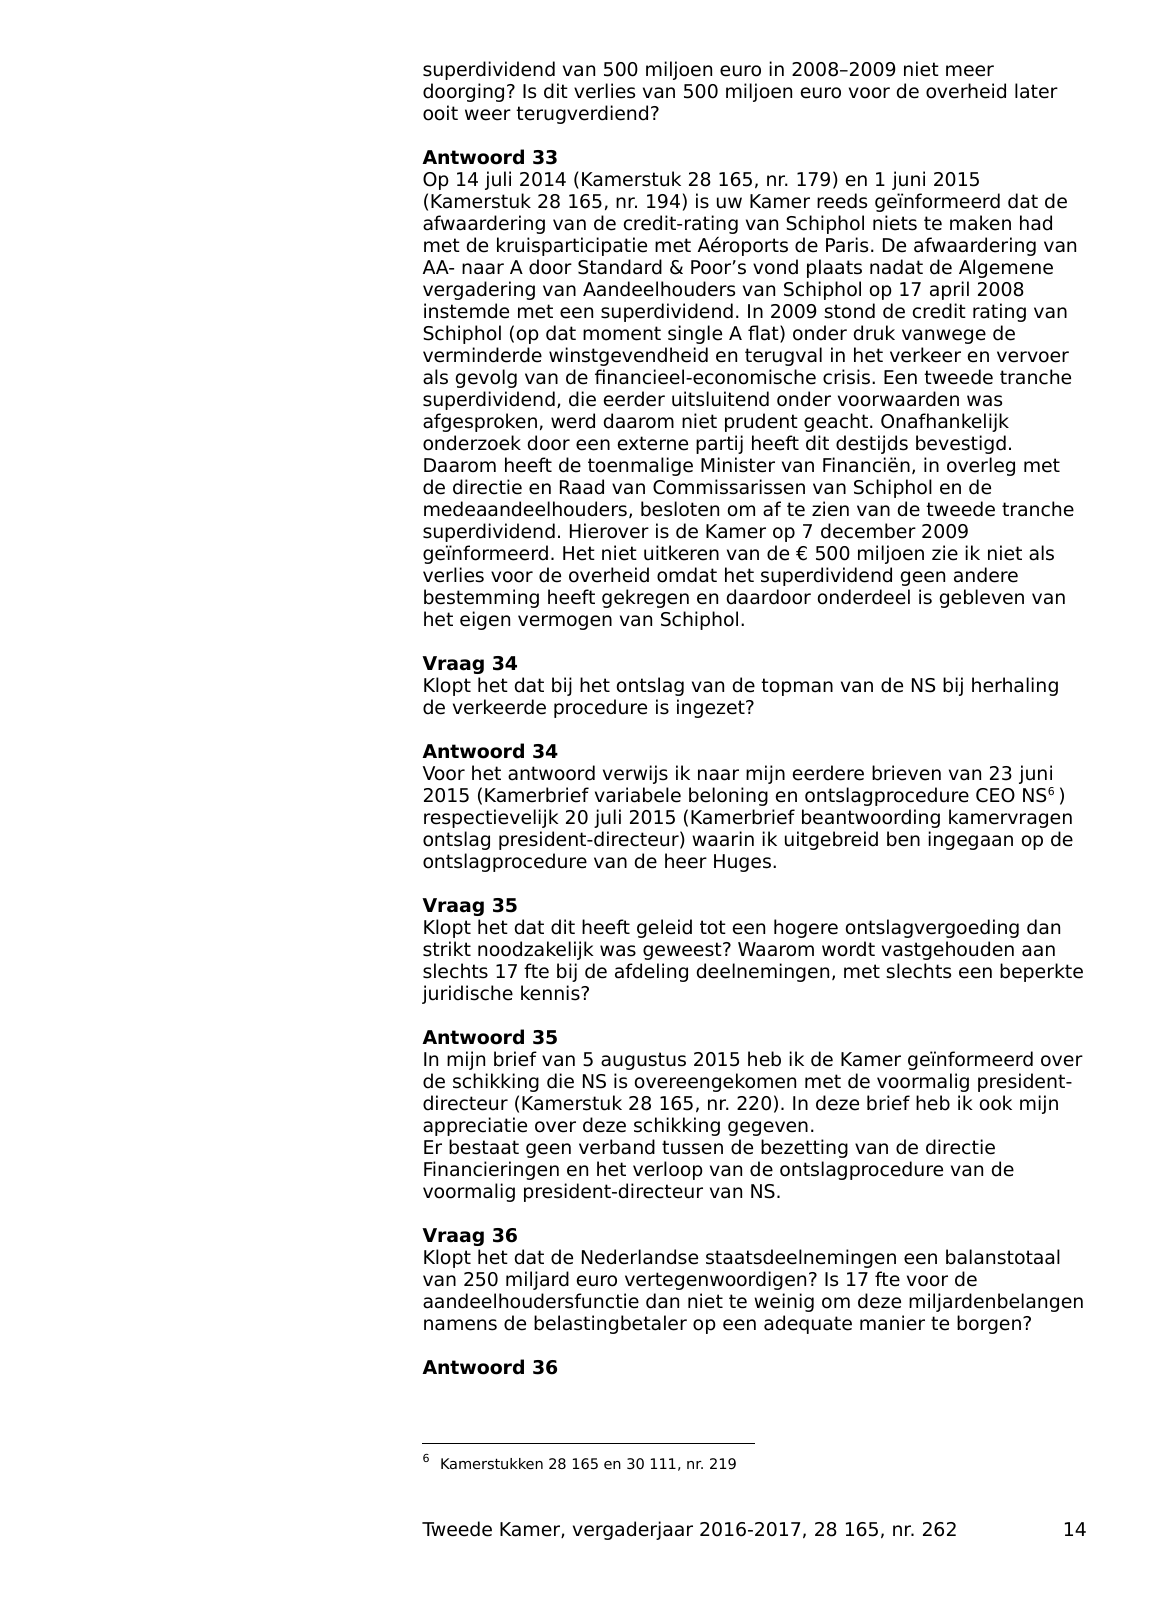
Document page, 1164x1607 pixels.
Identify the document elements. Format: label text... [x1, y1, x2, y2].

text Voor het antwoord verwijs ik naar mijn eerdere brieven van 23 juni 2015 (Kamerbrief variabele beloning en ontslagprocedure CEO NS) respectievelijk 20 juli 2015 (Kamerbrief beantwoording kamervragen ontslag president-directeur) waarin ik uitgebreid ben ingegaan op de ontslagprocedure van de heer Huges. [422, 763, 1087, 873]
text Antwoord 33 [422, 147, 1087, 169]
text Klopt het dat de Nederlandse staatsdeelnemingen een balanstotaal van 250 miljard euro vertegenwoordigen? Is 17 fte voor de aandeelhoudersfunctie dan niet te weinig om deze miljardenbelangen namens de belastingbetaler op een adequate manier te borgen? [422, 1247, 1087, 1335]
text Vraag 35 [422, 895, 1087, 917]
text Vraag 34 [422, 653, 1087, 675]
text Antwoord 35 [422, 1027, 1087, 1049]
text Op 14 juli 2014 (Kamerstuk 28 165, nr. 179) en 1 juni 2015 (Kamerstuk 28 165, nr. 194) is uw Kamer reeds geïnformeerd dat de afwaardering van de credit-rating van Schiphol niets te maken had met de kruisparticipatie met Aéroports de Paris. De afwaardering van AA- naar A door Standard & Poor’s vond plaats nadat de Algemene vergadering van Aandeelhouders van Schiphol op 17 april 2008 instemde met een superdividend. In 2009 stond de credit rating van Schiphol (op dat moment single A flat) onder druk vanwege de verminderde winstgevendheid en terugval in het verkeer en vervoer als gevolg van de financieel-economische crisis. Een tweede tranche superdividend, die eerder uitsluitend onder voorwaarden was afgesproken, werd daarom niet prudent geacht. Onafhankelijk onderzoek door een externe partij heeft dit destijds bevestigd. Daarom heeft de toenmalige Minister van Financiën, in overleg met de directie en Raad van Commissarissen van Schiphol en de medeaandeelhouders, besloten om af te zien van de tweede tranche superdividend. Hierover is de Kamer op 7 december 2009 geïnformeerd. Het niet uitkeren van de € 500 miljoen zie ik niet als verlies voor de overheid omdat het superdividend geen andere bestemming heeft gekregen en daardoor onderdeel is gebleven van het eigen vermogen van Schiphol. [422, 169, 1087, 631]
text Vraag 36 [422, 1225, 1087, 1247]
text Klopt het dat dit heeft geleid tot een hogere ontslagvergoeding dan strikt noodzakelijk was geweest? Waarom wordt vastgehouden aan slechts 17 fte bij de afdeling deelnemingen, met slechts een beperkte juridische kennis? [422, 917, 1087, 1005]
text superdividend van 500 miljoen euro in 2008–2009 niet meer doorging? Is dit verlies van 500 miljoen euro voor de overheid later ooit weer terugverdiend? [422, 59, 1087, 125]
text Antwoord 36 [422, 1357, 1087, 1379]
text In mijn brief van 5 augustus 2015 heb ik de Kamer geïnformeerd over de schikking die NS is overeengekomen met de voormalig president-directeur (Kamerstuk 28 165, nr. 220). In deze brief heb ik ook mijn appreciatie over deze schikking gegeven. [422, 1049, 1087, 1137]
text Antwoord 34 [422, 741, 1087, 763]
text Klopt het dat bij het ontslag van de topman van de NS bij herhaling de verkeerde procedure is ingezet? [422, 675, 1087, 719]
text Er bestaat geen verband tussen de bezetting van de directie Financieringen en het verloop van de ontslagprocedure van de voormalig president-directeur van NS. [422, 1137, 1087, 1203]
text Kamerstukken 28 165 en 30 111, nr. 219 [422, 1452, 1087, 1474]
